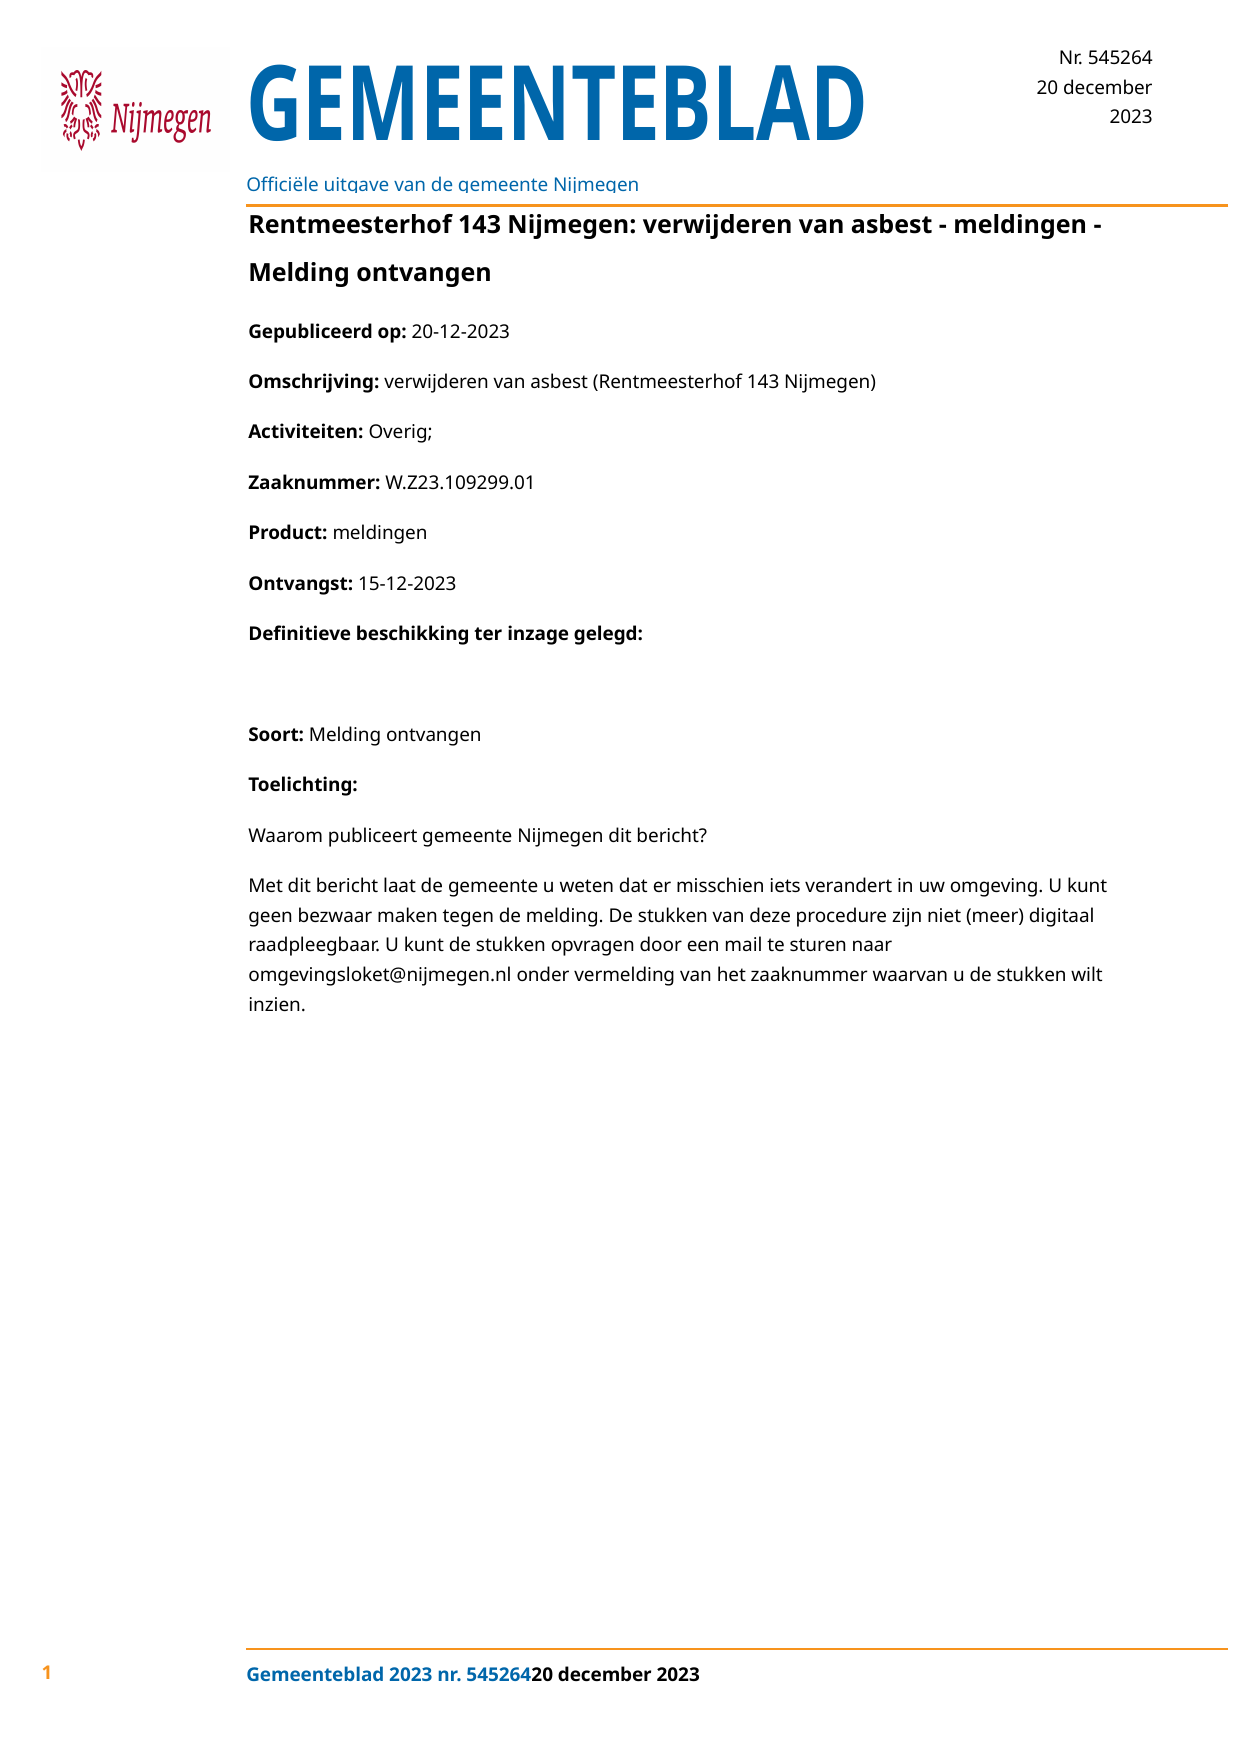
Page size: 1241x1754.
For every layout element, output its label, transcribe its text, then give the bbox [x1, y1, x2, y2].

picture [41, 47, 231, 172]
text Waarom publiceert gemeente Nijmegen dit bericht? [248, 822, 1152, 848]
text Soort: Melding ontvangen [248, 721, 1152, 747]
text Zaaknummer: W.Z23.109299.01 [248, 469, 1152, 495]
text Ontvangst: 15-12-2023 [248, 570, 1152, 596]
text Definitieve beschikking ter inzage gelegd: [248, 620, 1152, 646]
text Gepubliceerd op: 20-12-2023 [248, 318, 1152, 344]
text Omschrijving: verwijderen van asbest (Rentmeesterhof 143 Nijmegen) [248, 368, 1152, 394]
text Activiteiten: Overig; [248, 419, 1152, 444]
text Product: meldingen [248, 519, 1152, 545]
text Toelichting: [248, 772, 1152, 797]
text Met dit bericht laat de gemeente u weten dat er misschien iets verandert in uw omgeving. U kunt geen bezwaar maken tegen de melding. De stukken van deze procedure zijn niet (meer) digitaal raadpleegbaar. U kunt de stukken opvragen door een mail te sturen naar omgevingsloket@nijmegen.nl onder vermelding van het zaaknummer waarvan u de stukken wilt inzien. [248, 872, 1152, 1017]
text Rentmeesterhof 143 Nijmegen: verwijderen van asbest - meldingen - Melding ontvangen [248, 207, 1152, 288]
